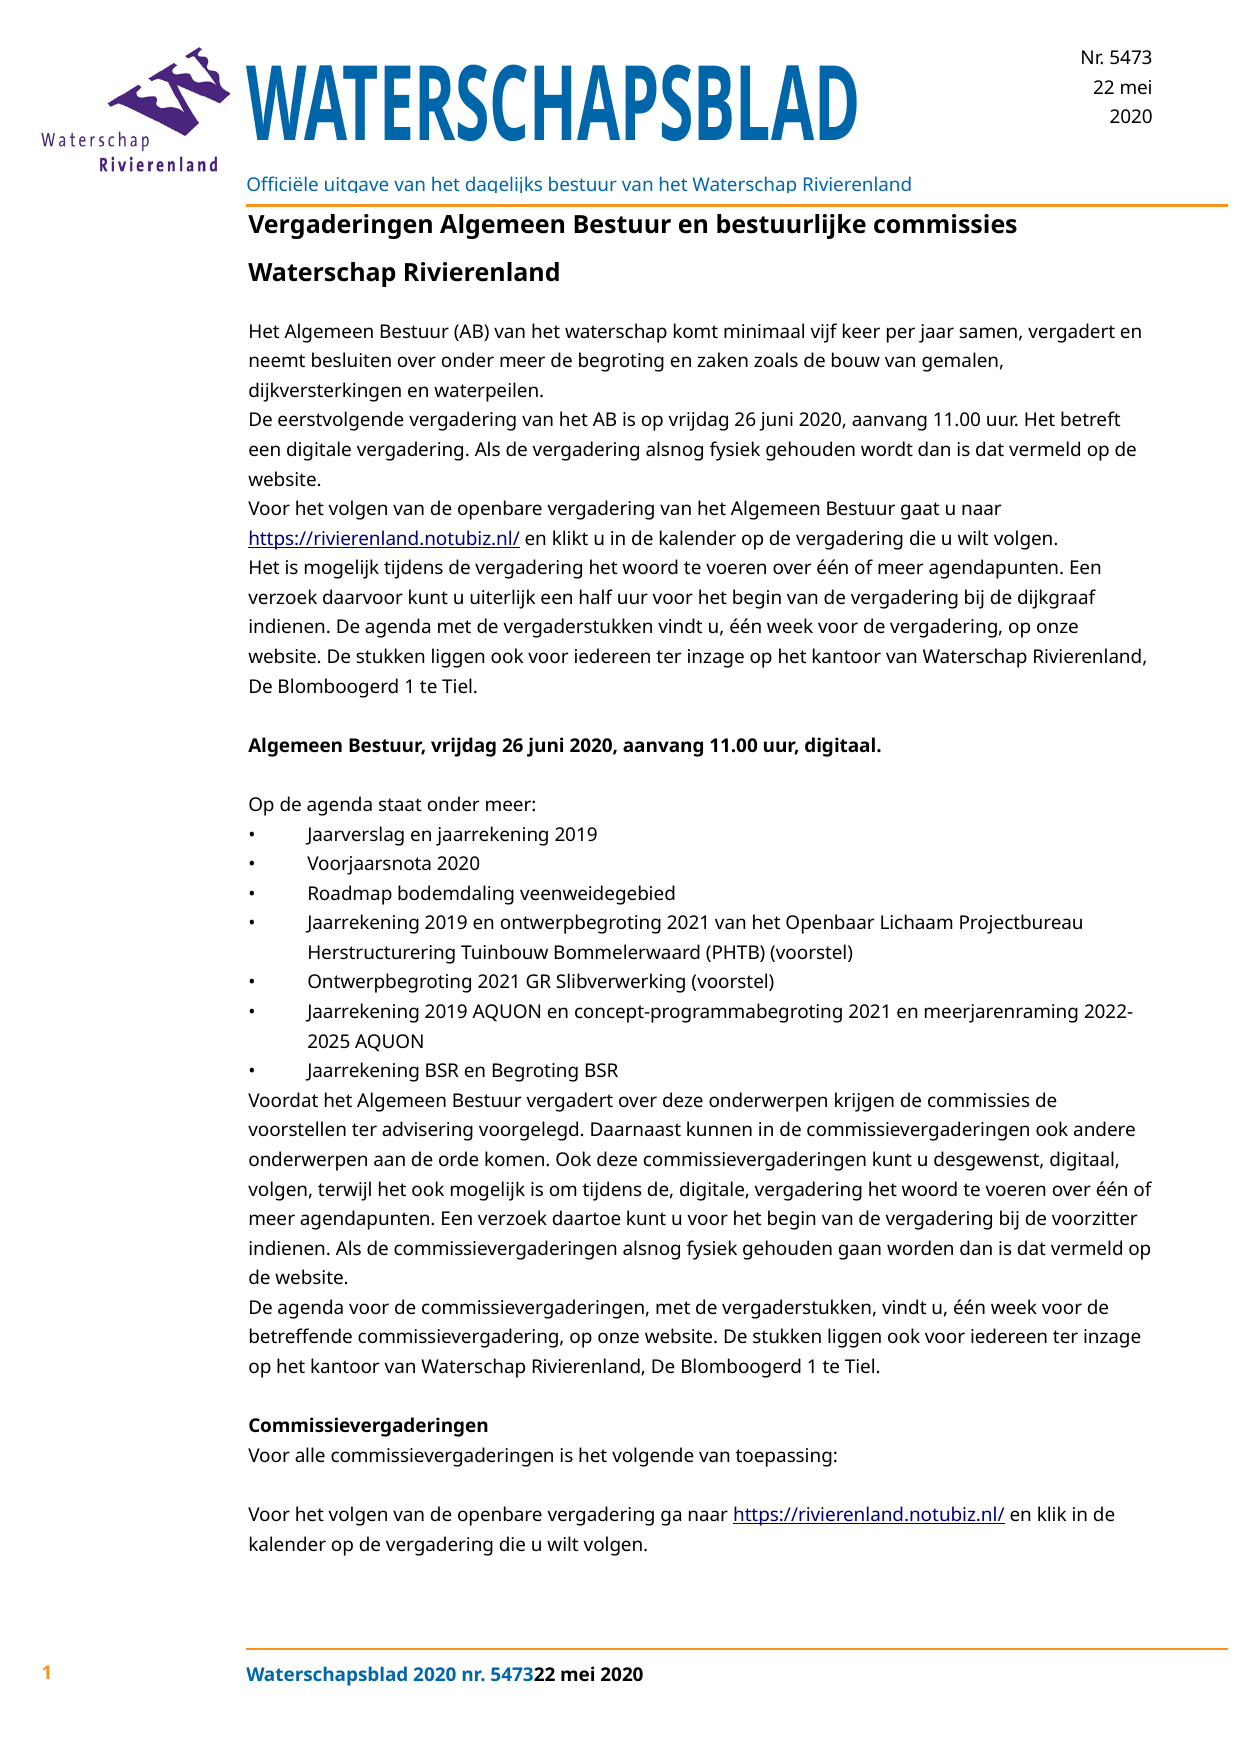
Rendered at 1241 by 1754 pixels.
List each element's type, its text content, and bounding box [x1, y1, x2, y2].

text Voordat het Algemeen Bestuur vergadert over deze onderwerpen krijgen de commissies de voorstellen ter advisering voorgelegd. Daarnaast kunnen in de commissievergaderingen ook andere onderwerpen aan de orde komen. Ook deze commissievergaderingen kunt u desgewenst, digitaal, volgen, terwijl het ook mogelijk is om tijdens de, digitale, vergadering het woord te voeren over één of meer agendapunten. Een verzoek daartoe kunt u voor het begin van de vergadering bij de voorzitter indienen. Als de commissievergaderingen alsnog fysiek gehouden gaan worden dan is dat vermeld op de website. [248, 1087, 1152, 1290]
text Voor alle commissievergaderingen is het volgende van toepassing: [248, 1442, 1152, 1468]
text Op de agenda staat onder meer: [248, 791, 1152, 817]
list Voorjaarsnota 2020 [248, 850, 1152, 876]
list Jaarrekening BSR en Begroting BSR [248, 1057, 1152, 1083]
list Jaarrekening 2019 en ontwerpbegroting 2021 van het Openbaar Lichaam Projectbureau Herstructurering Tuinbouw Bommelerwaard (PHTB) (voorstel) [248, 909, 1152, 965]
list Roadmap bodemdaling veenweidegebied [248, 880, 1152, 906]
text Algemeen Bestuur, vrijdag 26 juni 2020, aanvang 11.00 uur, digitaal. [248, 732, 1152, 758]
text Commissievergaderingen [248, 1412, 1152, 1438]
text Voor het volgen van de openbare vergadering van het Algemeen Bestuur gaat u naar https://rivierenland.notubiz.nl/ en klikt u in de kalender op de vergadering die u wilt volgen. [248, 495, 1152, 551]
text Voor het volgen van de openbare vergadering ga naar https://rivierenland.notubiz.nl/ en klik in de kalender op de vergadering die u wilt volgen. [248, 1501, 1152, 1557]
list Jaarrekening 2019 AQUON en concept-programmabegroting 2021 en meerjarenraming 2022-2025 AQUON [248, 998, 1152, 1054]
picture [41, 47, 231, 172]
text De eerstvolgende vergadering van het AB is op vrijdag 26 juni 2020, aanvang 11.00 uur. Het betreft een digitale vergadering. Als de vergadering alsnog fysiek gehouden wordt dan is dat vermeld op de website. [248, 407, 1152, 492]
text Het Algemeen Bestuur (AB) van het waterschap komt minimaal vijf keer per jaar samen, vergadert en neemt besluiten over onder meer de begroting en zaken zoals de bouw van gemalen, dijkversterkingen en waterpeilen. [248, 318, 1152, 403]
text Het is mogelijk tijdens de vergadering het woord te voeren over één of meer agendapunten. Een verzoek daarvoor kunt u uiterlijk een half uur voor het begin van de vergadering bij de dijkgraaf indienen. De agenda met de vergaderstukken vindt u, één week voor de vergadering, op onze website. De stukken liggen ook voor iedereen ter inzage op het kantoor van Waterschap Rivierenland, De Blomboogerd 1 te Tiel. [248, 554, 1152, 699]
list Jaarverslag en jaarrekening 2019 [248, 821, 1152, 847]
text Vergaderingen Algemeen Bestuur en bestuurlijke commissies Waterschap Rivierenland [248, 207, 1152, 288]
list Ontwerpbegroting 2021 GR Slibverwerking (voorstel) [248, 969, 1152, 994]
text De agenda voor de commissievergaderingen, met de vergaderstukken, vindt u, één week voor de betreffende commissievergadering, op onze website. De stukken liggen ook voor iedereen ter inzage op het kantoor van Waterschap Rivierenland, De Blomboogerd 1 te Tiel. [248, 1294, 1152, 1379]
